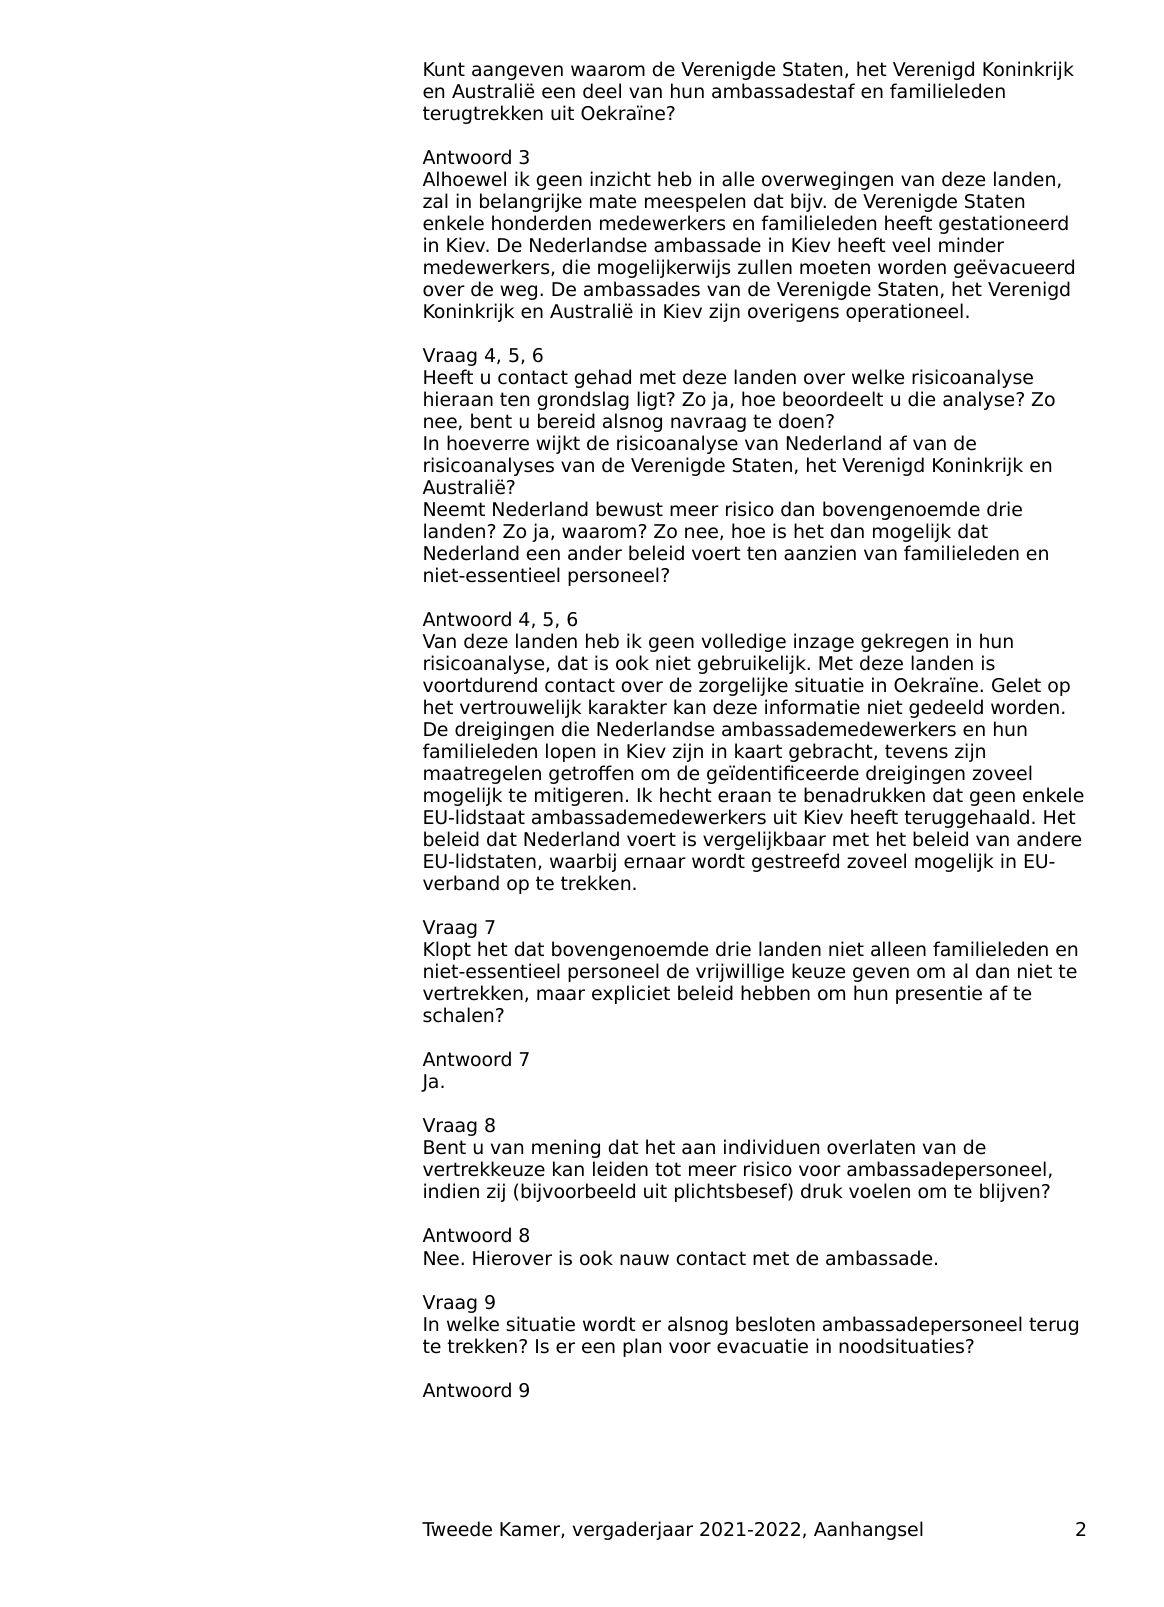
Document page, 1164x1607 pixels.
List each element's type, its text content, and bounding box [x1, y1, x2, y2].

text Vraag 7 [422, 917, 1087, 939]
text Klopt het dat bovengenoemde drie landen niet alleen familieleden en niet-essentieel personeel de vrijwillige keuze geven om al dan niet te vertrekken, maar expliciet beleid hebben om hun presentie af te schalen? [422, 939, 1087, 1027]
text Nee. Hierover is ook nauw contact met de ambassade. [422, 1247, 1087, 1269]
text Vraag 8 [422, 1115, 1087, 1137]
text Antwoord 3 [422, 147, 1087, 169]
text Kunt aangeven waarom de Verenigde Staten, het Verenigd Koninkrijk en Australië een deel van hun ambassadestaf en familieleden terugtrekken uit Oekraïne? [422, 59, 1087, 125]
text Neemt Nederland bewust meer risico dan bovengenoemde drie landen? Zo ja, waarom? Zo nee, hoe is het dan mogelijk dat Nederland een ander beleid voert ten aanzien van familieleden en niet-essentieel personeel? [422, 499, 1087, 587]
text In welke situatie wordt er alsnog besloten ambassadepersoneel terug te trekken? Is er een plan voor evacuatie in noodsituaties? [422, 1313, 1087, 1357]
text In hoeverre wijkt de risicoanalyse van Nederland af van de risicoanalyses van de Verenigde Staten, het Verenigd Koninkrijk en Australië? [422, 433, 1087, 499]
text Antwoord 4, 5, 6 [422, 609, 1087, 631]
text Antwoord 9 [422, 1380, 1087, 1402]
text Antwoord 8 [422, 1225, 1087, 1247]
text Van deze landen heb ik geen volledige inzage gekregen in hun risicoanalyse, dat is ook niet gebruikelijk. Met deze landen is voortdurend contact over de zorgelijke situatie in Oekraïne. Gelet op het vertrouwelijk karakter kan deze informatie niet gedeeld worden. De dreigingen die Nederlandse ambassademedewerkers en hun familieleden lopen in Kiev zijn in kaart gebracht, tevens zijn maatregelen getroffen om de geïdentificeerde dreigingen zoveel mogelijk te mitigeren. Ik hecht eraan te benadrukken dat geen enkele EU-lidstaat ambassademedewerkers uit Kiev heeft teruggehaald. Het beleid dat Nederland voert is vergelijkbaar met het beleid van andere EU-lidstaten, waarbij ernaar wordt gestreefd zoveel mogelijk in EU-verband op te trekken. [422, 631, 1087, 895]
text Ja. [422, 1071, 1087, 1093]
text Bent u van mening dat het aan individuen overlaten van de vertrekkeuze kan leiden tot meer risico voor ambassadepersoneel, indien zij (bijvoorbeeld uit plichtsbesef) druk voelen om te blijven? [422, 1137, 1087, 1203]
text Vraag 4, 5, 6 [422, 345, 1087, 367]
text Vraag 9 [422, 1292, 1087, 1313]
text Heeft u contact gehad met deze landen over welke risicoanalyse hieraan ten grondslag ligt? Zo ja, hoe beoordeelt u die analyse? Zo nee, bent u bereid alsnog navraag te doen? [422, 367, 1087, 433]
text Antwoord 7 [422, 1049, 1087, 1071]
text Alhoewel ik geen inzicht heb in alle overwegingen van deze landen, zal in belangrijke mate meespelen dat bijv. de Verenigde Staten enkele honderden medewerkers en familieleden heeft gestationeerd in Kiev. De Nederlandse ambassade in Kiev heeft veel minder medewerkers, die mogelijkerwijs zullen moeten worden geëvacueerd over de weg. De ambassades van de Verenigde Staten, het Verenigd Koninkrijk en Australië in Kiev zijn overigens operationeel. [422, 169, 1087, 323]
